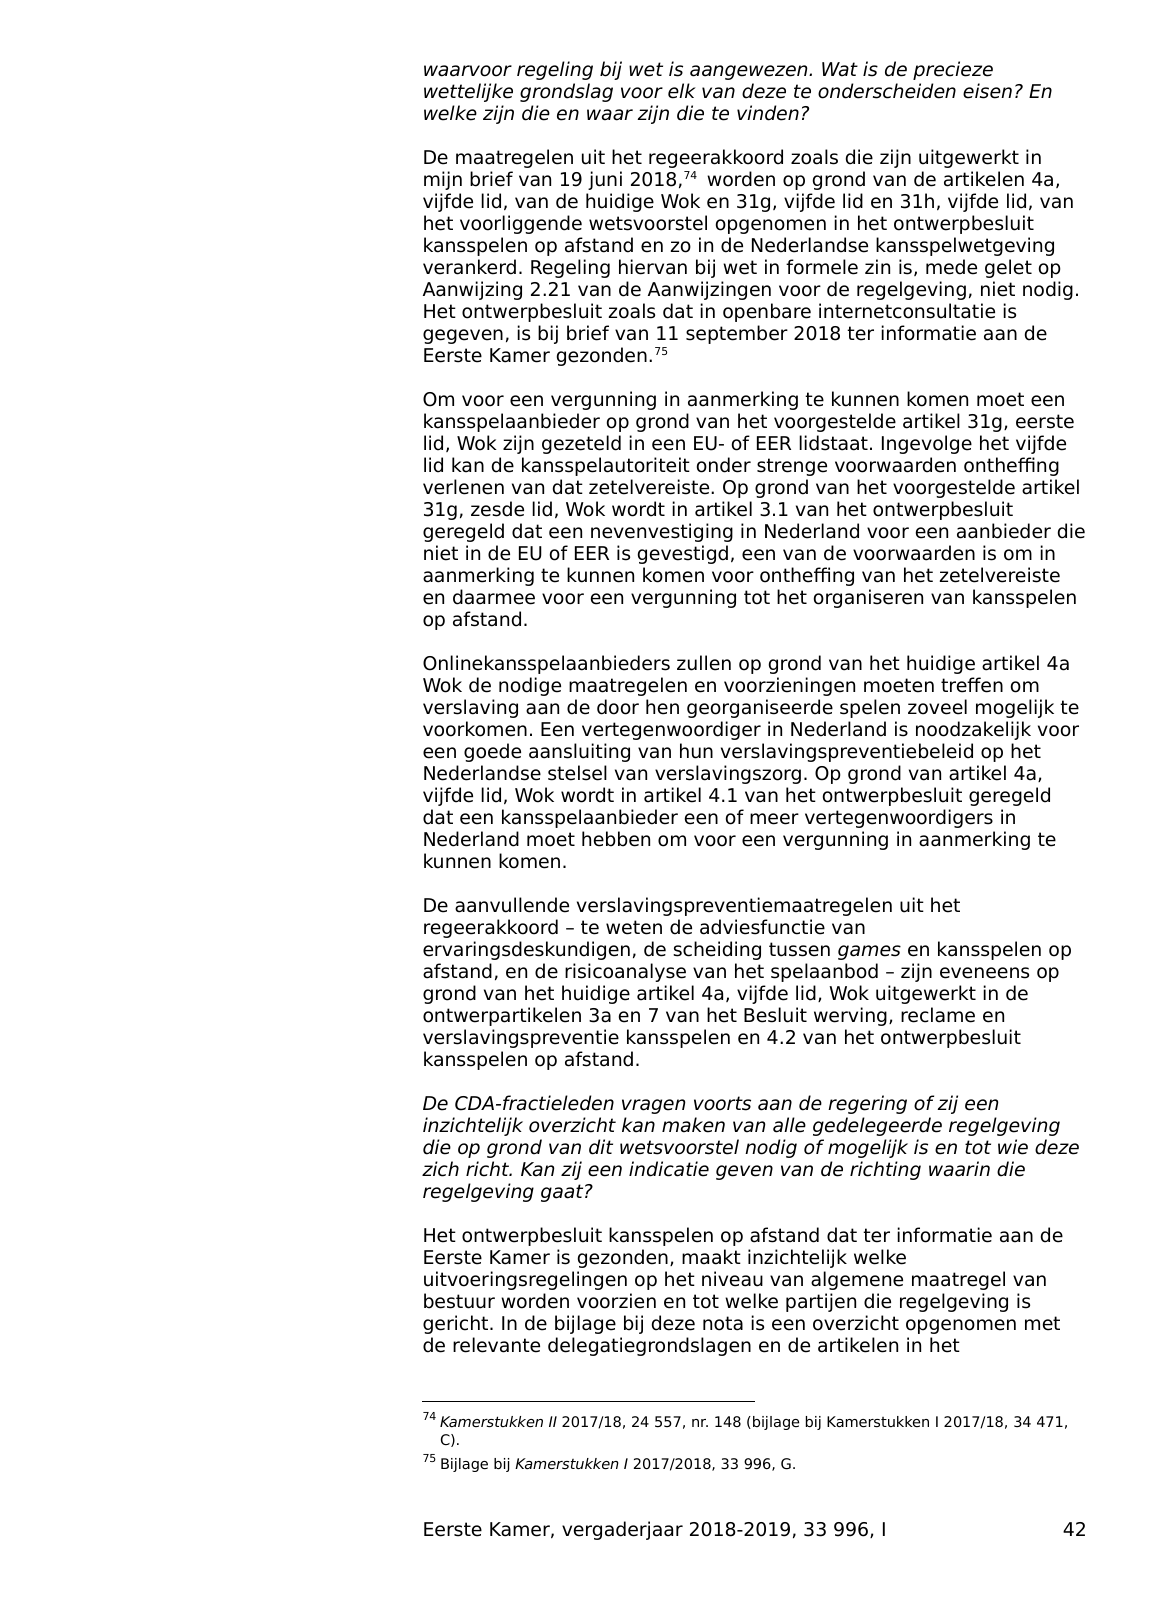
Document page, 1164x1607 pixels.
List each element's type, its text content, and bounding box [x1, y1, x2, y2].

text Bijlage bij Kamerstukken I 2017/2018, 33 996, G. [422, 1452, 1087, 1474]
text De maatregelen uit het regeerakkoord zoals die zijn uitgewerkt in mijn brief van 19 juni 2018, worden op grond van de artikelen 4a, vijfde lid, van de huidige Wok en 31g, vijfde lid en 31h, vijfde lid, van het voorliggende wetsvoorstel opgenomen in het ontwerpbesluit kansspelen op afstand en zo in de Nederlandse kansspelwetgeving verankerd. Regeling hiervan bij wet in formele zin is, mede gelet op Aanwijzing 2.21 van de Aanwijzingen voor de regelgeving, niet nodig. Het ontwerpbesluit zoals dat in openbare internetconsultatie is gegeven, is bij brief van 11 september 2018 ter informatie aan de Eerste Kamer gezonden. [422, 147, 1087, 367]
text Om voor een vergunning in aanmerking te kunnen komen moet een kansspelaanbieder op grond van het voorgestelde artikel 31g, eerste lid, Wok zijn gezeteld in een EU- of EER lidstaat. Ingevolge het vijfde lid kan de kansspelautoriteit onder strenge voorwaarden ontheffing verlenen van dat zetelvereiste. Op grond van het voorgestelde artikel 31g, zesde lid, Wok wordt in artikel 3.1 van het ontwerpbesluit geregeld dat een nevenvestiging in Nederland voor een aanbieder die niet in de EU of EER is gevestigd, een van de voorwaarden is om in aanmerking te kunnen komen voor ontheffing van het zetelvereiste en daarmee voor een vergunning tot het organiseren van kansspelen op afstand. [422, 389, 1087, 631]
text De CDA-fractieleden vragen voorts aan de regering of zij een inzichtelijk overzicht kan maken van alle gedelegeerde regelgeving die op grond van dit wetsvoorstel nodig of mogelijk is en tot wie deze zich richt. Kan zij een indicatie geven van de richting waarin die regelgeving gaat? [422, 1093, 1087, 1203]
text Onlinekansspelaanbieders zullen op grond van het huidige artikel 4a Wok de nodige maatregelen en voorzieningen moeten treffen om verslaving aan de door hen georganiseerde spelen zoveel mogelijk te voorkomen. Een vertegenwoordiger in Nederland is noodzakelijk voor een goede aansluiting van hun verslavingspreventiebeleid op het Nederlandse stelsel van verslavingszorg. Op grond van artikel 4a, vijfde lid, Wok wordt in artikel 4.1 van het ontwerpbesluit geregeld dat een kansspelaanbieder een of meer vertegenwoordigers in Nederland moet hebben om voor een vergunning in aanmerking te kunnen komen. [422, 653, 1087, 873]
text waarvoor regeling bij wet is aangewezen. Wat is de precieze wettelijke grondslag voor elk van deze te onderscheiden eisen? En welke zijn die en waar zijn die te vinden? [422, 59, 1087, 125]
text De aanvullende verslavingspreventiemaatregelen uit het regeerakkoord – te weten de adviesfunctie van ervaringsdeskundigen, de scheiding tussen games en kansspelen op afstand, en de risicoanalyse van het spelaanbod – zijn eveneens op grond van het huidige artikel 4a, vijfde lid, Wok uitgewerkt in de ontwerpartikelen 3a en 7 van het Besluit werving, reclame en verslavingspreventie kansspelen en 4.2 van het ontwerpbesluit kansspelen op afstand. [422, 895, 1087, 1071]
text Kamerstukken II 2017/18, 24 557, nr. 148 (bijlage bij Kamerstukken I 2017/18, 34 471, C). [422, 1410, 1087, 1449]
text Het ontwerpbesluit kansspelen op afstand dat ter informatie aan de Eerste Kamer is gezonden, maakt inzichtelijk welke uitvoeringsregelingen op het niveau van algemene maatregel van bestuur worden voorzien en tot welke partijen die regelgeving is gericht. In de bijlage bij deze nota is een overzicht opgenomen met de relevante delegatiegrondslagen en de artikelen in het [422, 1225, 1087, 1357]
